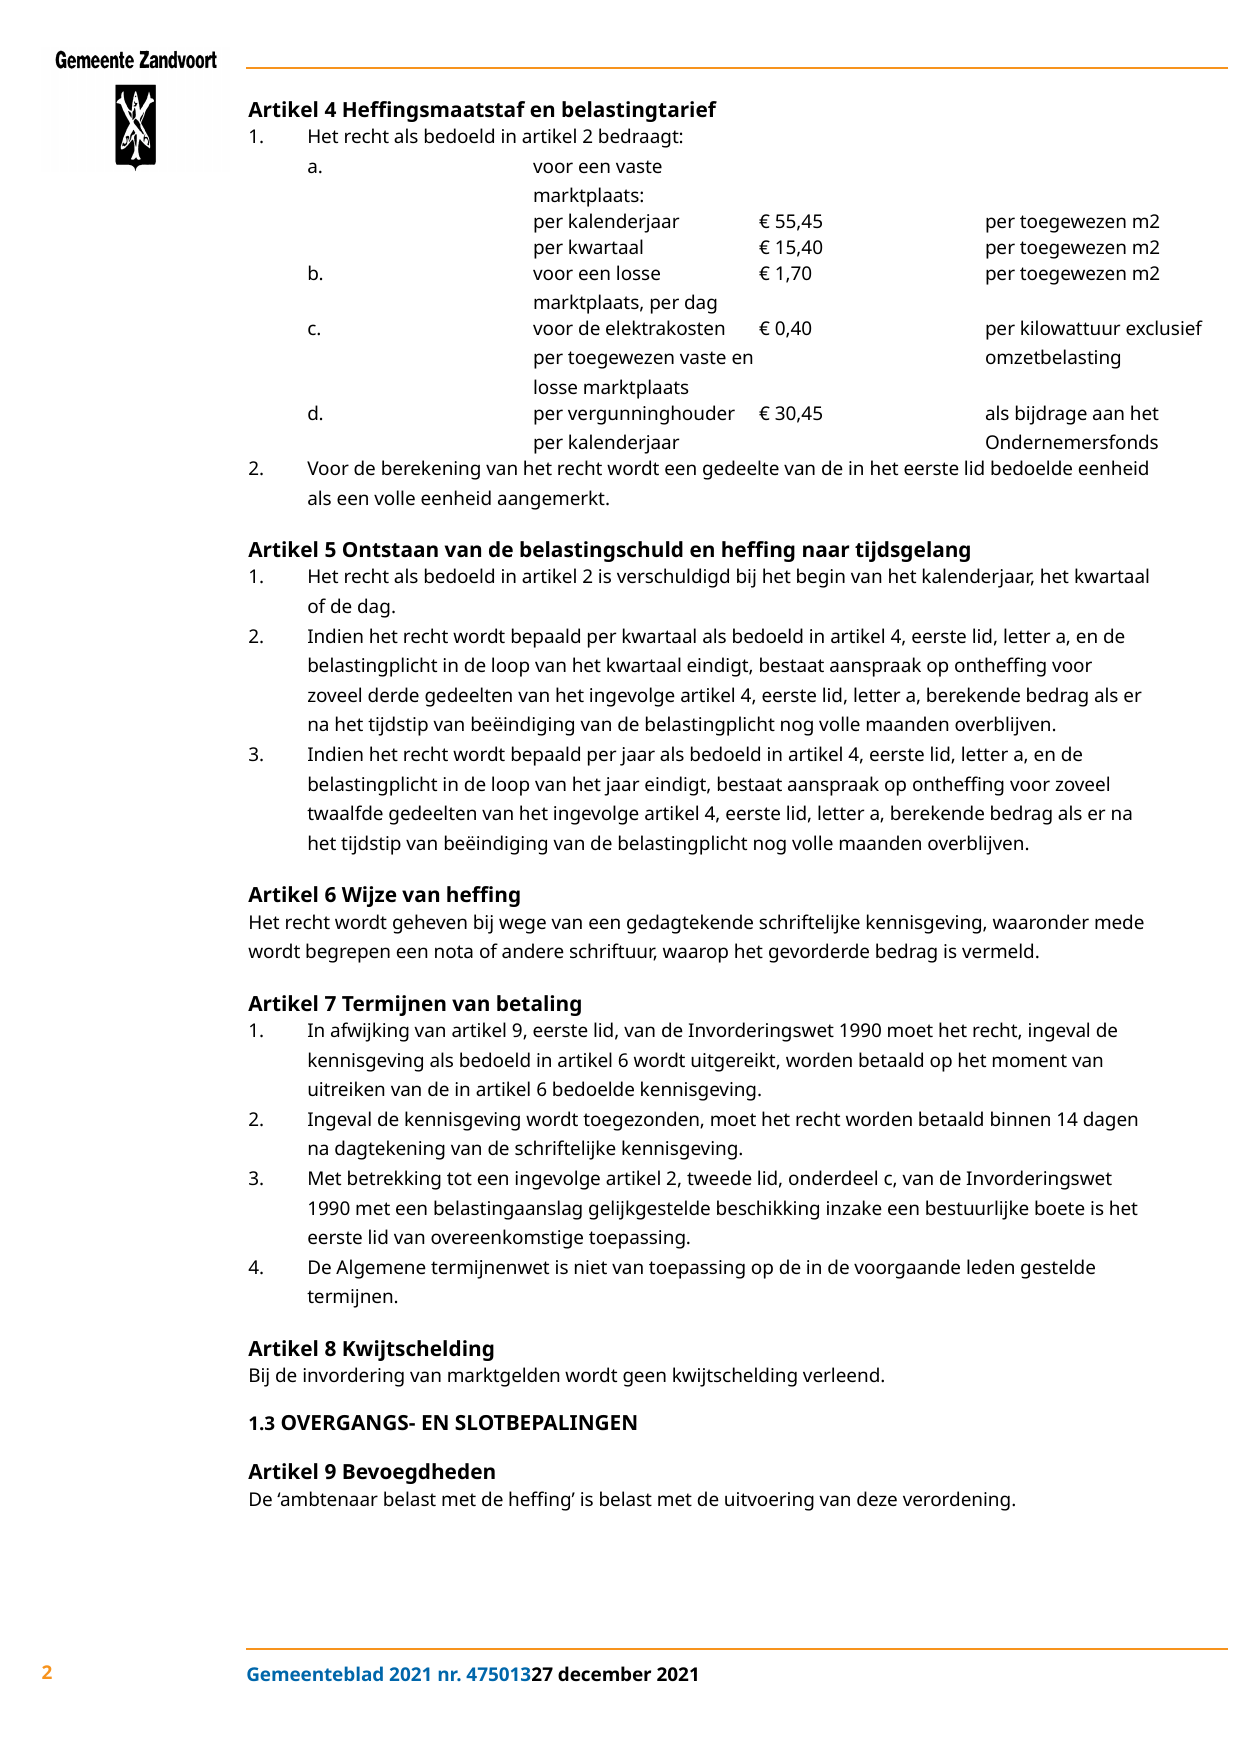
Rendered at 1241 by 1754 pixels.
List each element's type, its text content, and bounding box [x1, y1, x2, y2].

table_cell voor de elektrakosten per toegewezen vaste en losse marktplaats [533, 315, 759, 400]
text Artikel 8 Kwijtschelding [248, 1334, 1152, 1362]
text Bij de invordering van marktgelden wordt geen kwijtschelding verleend. [248, 1362, 1152, 1388]
table_cell € 0,40 [759, 315, 985, 400]
table_header voor een vaste marktplaats: [533, 153, 759, 208]
table_cell voor een losse marktplaats, per dag [533, 260, 759, 315]
table_cell per vergunninghouder per kalenderjaar [533, 400, 759, 455]
table_header [759, 153, 985, 208]
text Artikel 4 Heffingsmaatstaf en belastingtarief [248, 95, 1152, 123]
table_header [985, 153, 1211, 208]
table_cell [307, 208, 533, 234]
picture [41, 47, 231, 172]
table_cell [307, 234, 533, 260]
list Voor de berekening van het recht wordt een gedeelte van de in het eerste lid bedoelde eenheid als een volle eenheid aangemerkt. [248, 455, 1152, 511]
list In afwijking van artikel 9, eerste lid, van de Invorderingswet 1990 moet het recht, ingeval de kennisgeving als bedoeld in artikel 6 wordt uitgereikt, worden betaald op het moment van uitreiken van de in artikel 6 bedoelde kennisgeving. [248, 1017, 1152, 1102]
table_cell per toegewezen m2 [985, 208, 1211, 234]
text 1.3 OVERGANGS- EN SLOTBEPALINGEN [248, 1408, 1152, 1436]
list Indien het recht wordt bepaald per kwartaal als bedoeld in artikel 4, eerste lid, letter a, en de belastingplicht in de loop van het kwartaal eindigt, bestaat aanspraak op ontheffing voor zoveel derde gedeelten van het ingevolge artikel 4, eerste lid, letter a, berekende bedrag als er na het tijdstip van beëindiging van de belastingplicht nog volle maanden overblijven. [248, 623, 1152, 737]
table_cell c. [307, 315, 533, 400]
table_cell € 55,45 [759, 208, 985, 234]
table_cell per kalenderjaar [533, 208, 759, 234]
table_cell per toegewezen m2 [985, 260, 1211, 315]
list Het recht als bedoeld in artikel 2 is verschuldigd bij het begin van het kalenderjaar, het kwartaal of de dag. [248, 564, 1152, 619]
text Het recht wordt geheven bij wege van een gedagtekende schriftelijke kennisgeving, waaronder mede wordt begrepen een nota of andere schriftuur, waarop het gevorderde bedrag is vermeld. [248, 909, 1152, 964]
text Artikel 7 Termijnen van betaling [248, 989, 1152, 1017]
list Het recht als bedoeld in artikel 2 bedraagt: [248, 123, 1152, 149]
table_cell per kwartaal [533, 234, 759, 260]
table_cell € 1,70 [759, 260, 985, 315]
table_header a. [307, 153, 533, 208]
table_cell b. [307, 260, 533, 315]
text Artikel 5 Ontstaan van de belastingschuld en heffing naar tijdsgelang [248, 535, 1152, 564]
list Met betrekking tot een ingevolge artikel 2, tweede lid, onderdeel c, van de Invorderingswet 1990 met een belastingaanslag gelijkgestelde beschikking inzake een bestuurlijke boete is het eerste lid van overeenkomstige toepassing. [248, 1165, 1152, 1250]
list De Algemene termijnenwet is niet van toepassing op de in de voorgaande leden gestelde termijnen. [248, 1254, 1152, 1309]
table_cell per toegewezen m2 [985, 234, 1211, 260]
table_cell als bijdrage aan het Ondernemersfonds [985, 400, 1211, 455]
list Ingeval de kennisgeving wordt toegezonden, moet het recht worden betaald binnen 14 dagen na dagtekening van de schriftelijke kennisgeving. [248, 1106, 1152, 1161]
text De ‘ambtenaar belast met de heffing’ is belast met de uitvoering van deze verordening. [248, 1486, 1152, 1511]
table_cell € 15,40 [759, 234, 985, 260]
table_cell per kilowattuur exclusief omzetbelasting [985, 315, 1211, 400]
text Artikel 6 Wijze van heffing [248, 880, 1152, 909]
table_cell € 30,45 [759, 400, 985, 455]
list Indien het recht wordt bepaald per jaar als bedoeld in artikel 4, eerste lid, letter a, en de belastingplicht in de loop van het jaar eindigt, bestaat aanspraak op ontheffing voor zoveel twaalfde gedeelten van het ingevolge artikel 4, eerste lid, letter a, berekende bedrag als er na het tijdstip van beëindiging van de belastingplicht nog volle maanden overblijven. [248, 741, 1152, 856]
text Artikel 9 Bevoegdheden [248, 1457, 1152, 1486]
table_cell d. [307, 400, 533, 455]
